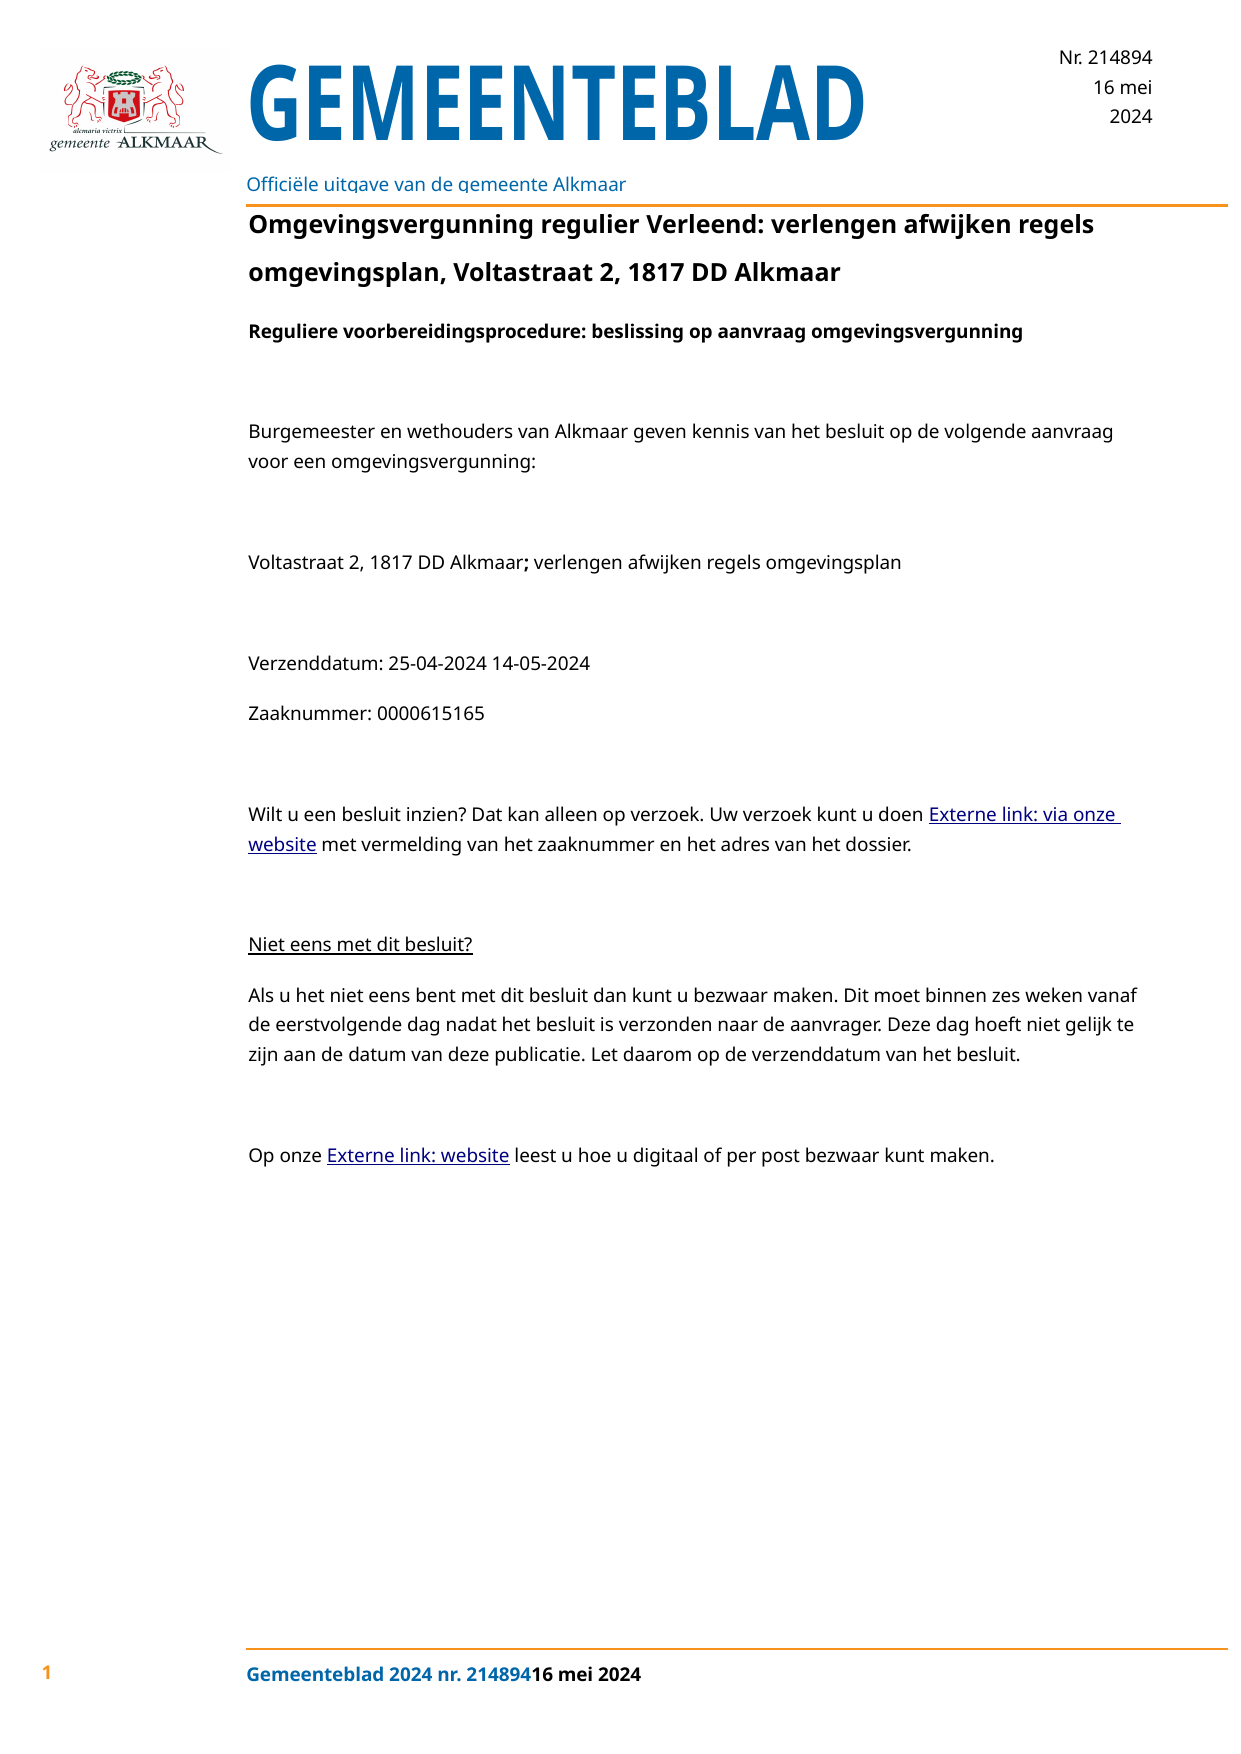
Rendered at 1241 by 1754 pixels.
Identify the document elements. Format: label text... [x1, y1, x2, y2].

text Als u het niet eens bent met dit besluit dan kunt u bezwaar maken. Dit moet binnen zes weken vanaf de eerstvolgende dag nadat het besluit is verzonden naar de aanvrager. Deze dag hoeft niet gelijk te zijn aan de datum van deze publicatie. Let daarom op de verzenddatum van het besluit. [248, 982, 1152, 1067]
text Op onze Externe link: website leest u hoe u digitaal of per post bezwaar kunt maken. [248, 1142, 1152, 1168]
text Verzenddatum: 25-04-2024 14-05-2024 [248, 650, 1152, 676]
text Niet eens met dit besluit? [248, 932, 1152, 957]
text Burgemeester en wethouders van Alkmaar geven kennis van het besluit op de volgende aanvraag voor een omgevingsvergunning: [248, 419, 1152, 474]
text Voltastraat 2, 1817 DD Alkmaar; verlengen afwijken regels omgevingsplan [248, 549, 1152, 575]
text Reguliere voorbereidingsprocedure: beslissing op aanvraag omgevingsvergunning [248, 318, 1152, 344]
text Omgevingsvergunning regulier Verleend: verlengen afwijken regels omgevingsplan, Voltastraat 2, 1817 DD Alkmaar [248, 207, 1152, 288]
text Zaaknummer: 0000615165 [248, 700, 1152, 726]
text Wilt u een besluit inzien? Dat kan alleen op verzoek. Uw verzoek kunt u doen Externe link: via onze website met vermelding van het zaaknummer en het adres van het dossier. [248, 801, 1152, 857]
picture [41, 47, 231, 172]
